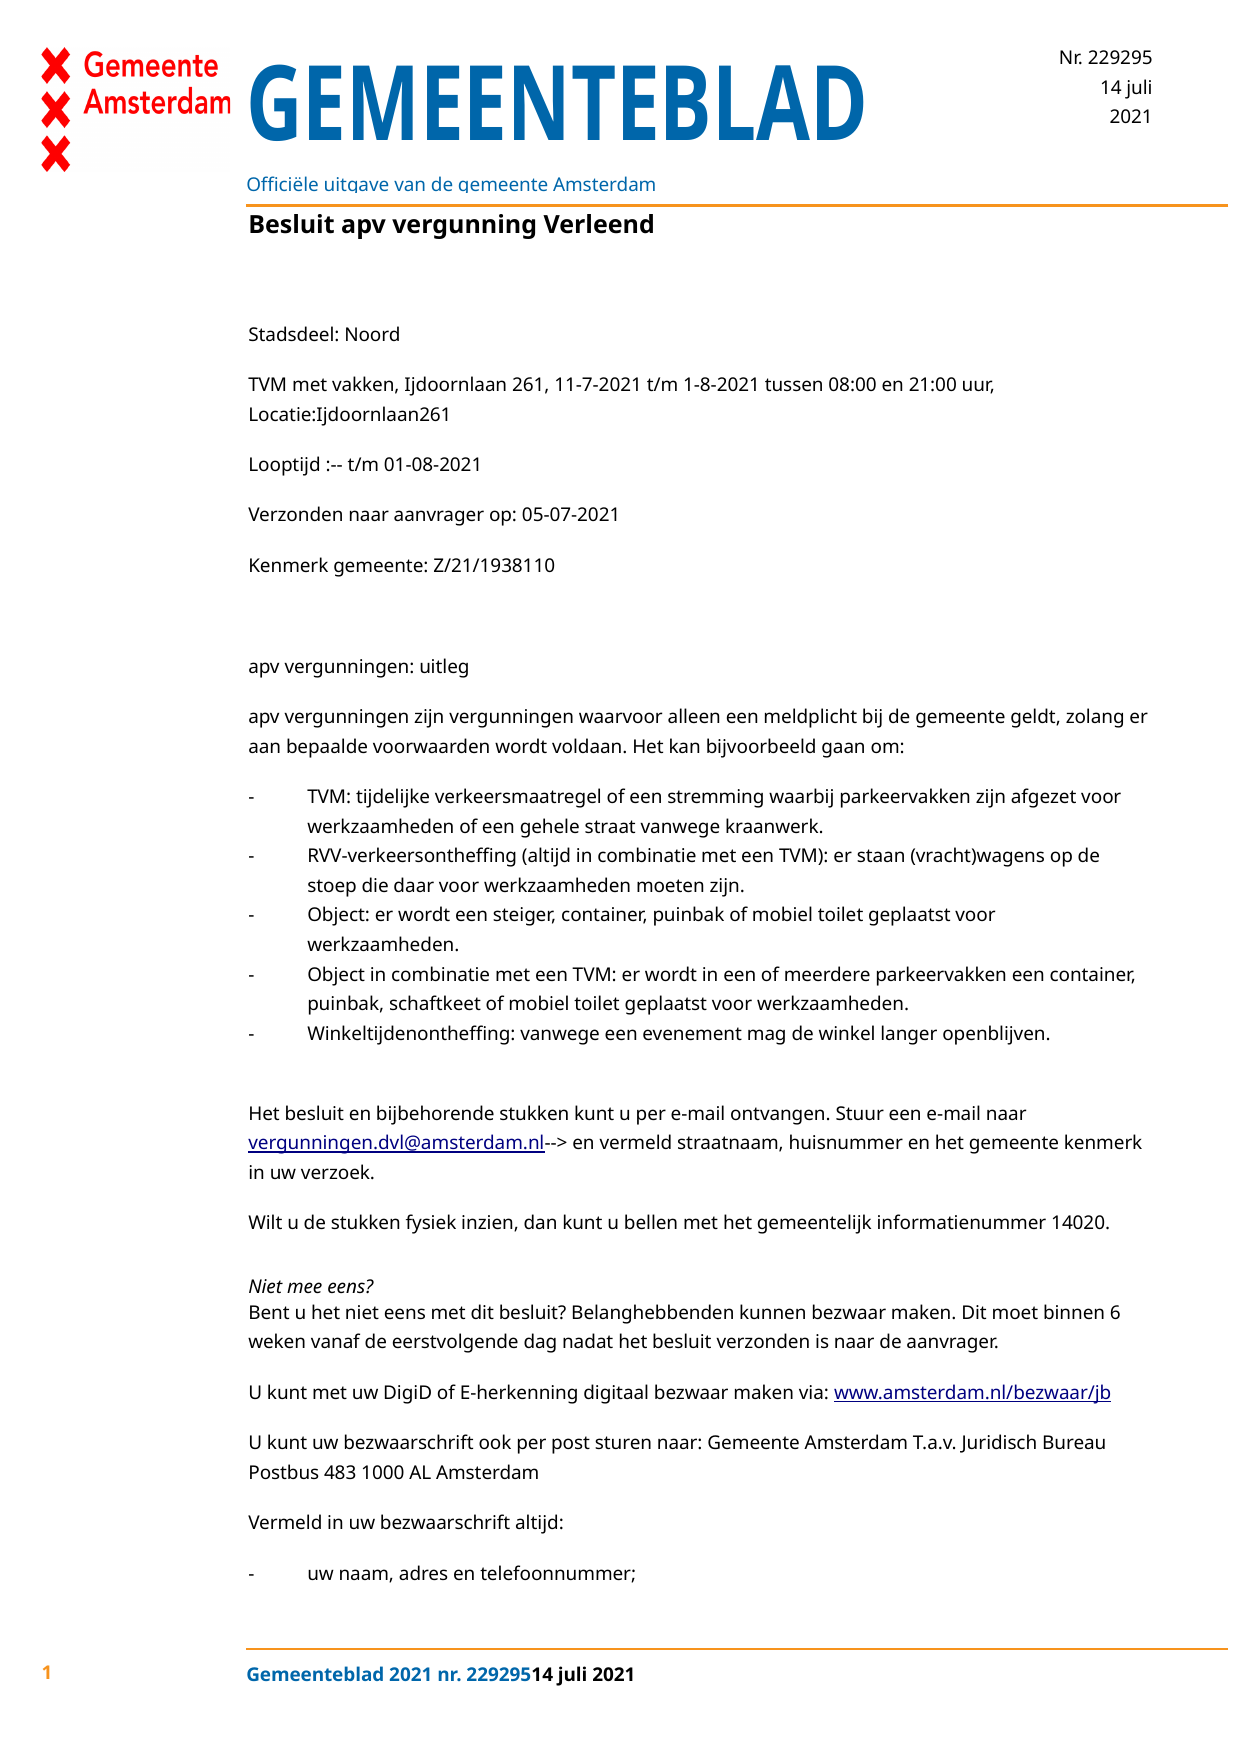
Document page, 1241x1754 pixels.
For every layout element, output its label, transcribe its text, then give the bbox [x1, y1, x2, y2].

text Bent u het niet eens met dit besluit? Belanghebbenden kunnen bezwaar maken. Dit moet binnen 6 weken vanaf de eerstvolgende dag nadat het besluit verzonden is naar de aanvrager. [248, 1299, 1152, 1354]
list Winkeltijdenontheffing: vanwege een evenement mag de winkel langer openblijven. [248, 1020, 1152, 1046]
text apv vergunningen zijn vergunningen waarvoor alleen een meldplicht bij de gemeente geldt, zolang er aan bepaalde voorwaarden wordt voldaan. Het kan bijvoorbeeld gaan om: [248, 703, 1152, 758]
text TVM met vakken, Ijdoornlaan 261, 11-7-2021 t/m 1-8-2021 tussen 08:00 en 21:00 uur, Locatie:Ijdoornlaan261 [248, 371, 1152, 426]
text Het besluit en bijbehorende stukken kunt u per e-mail ontvangen. Stuur een e-mail naar vergunningen.dvl@amsterdam.nl--> en vermeld straatnaam, huisnummer en het gemeente kenmerk in uw verzoek. [248, 1100, 1152, 1185]
picture [41, 47, 231, 172]
text Wilt u de stukken fysiek inzien, dan kunt u bellen met het gemeentelijk informatienummer 14020. [248, 1209, 1152, 1235]
list TVM: tijdelijke verkeersmaatregel of een stremming waarbij parkeervakken zijn afgezet voor werkzaamheden of een gehele straat vanwege kraanwerk. [248, 783, 1152, 838]
text U kunt uw bezwaarschrift ook per post sturen naar: Gemeente Amsterdam T.a.v. Juridisch Bureau Postbus 483 1000 AL Amsterdam [248, 1429, 1152, 1485]
text Stadsdeel: Noord [248, 321, 1152, 346]
text Looptijd :-- t/m 01-08-2021 [248, 451, 1152, 477]
list RVV-verkeersontheffing (altijd in combinatie met een TVM): er staan (vracht)wagens op de stoep die daar voor werkzaamheden moeten zijn. [248, 842, 1152, 898]
list Object: er wordt een steiger, container, puinbak of mobiel toilet geplaatst voor werkzaamheden. [248, 902, 1152, 957]
text Vermeld in uw bezwaarschrift altijd: [248, 1509, 1152, 1535]
text Niet mee eens? [248, 1273, 1152, 1299]
text apv vergunningen: uitleg [248, 653, 1152, 678]
text Verzonden naar aanvrager op: 05-07-2021 [248, 502, 1152, 527]
text U kunt met uw DigiD of E-herkenning digitaal bezwaar maken via: www.amsterdam.nl/bezwaar/jb [248, 1379, 1152, 1405]
list Object in combinatie met een TVM: er wordt in een of meerdere parkeervakken een container, puinbak, schaftkeet of mobiel toilet geplaatst voor werkzaamheden. [248, 961, 1152, 1016]
list uw naam, adres en telefoonnummer; [248, 1560, 1152, 1586]
text Kenmerk gemeente: Z/21/1938110 [248, 552, 1152, 578]
text Besluit apv vergunning Verleend [248, 207, 1152, 241]
